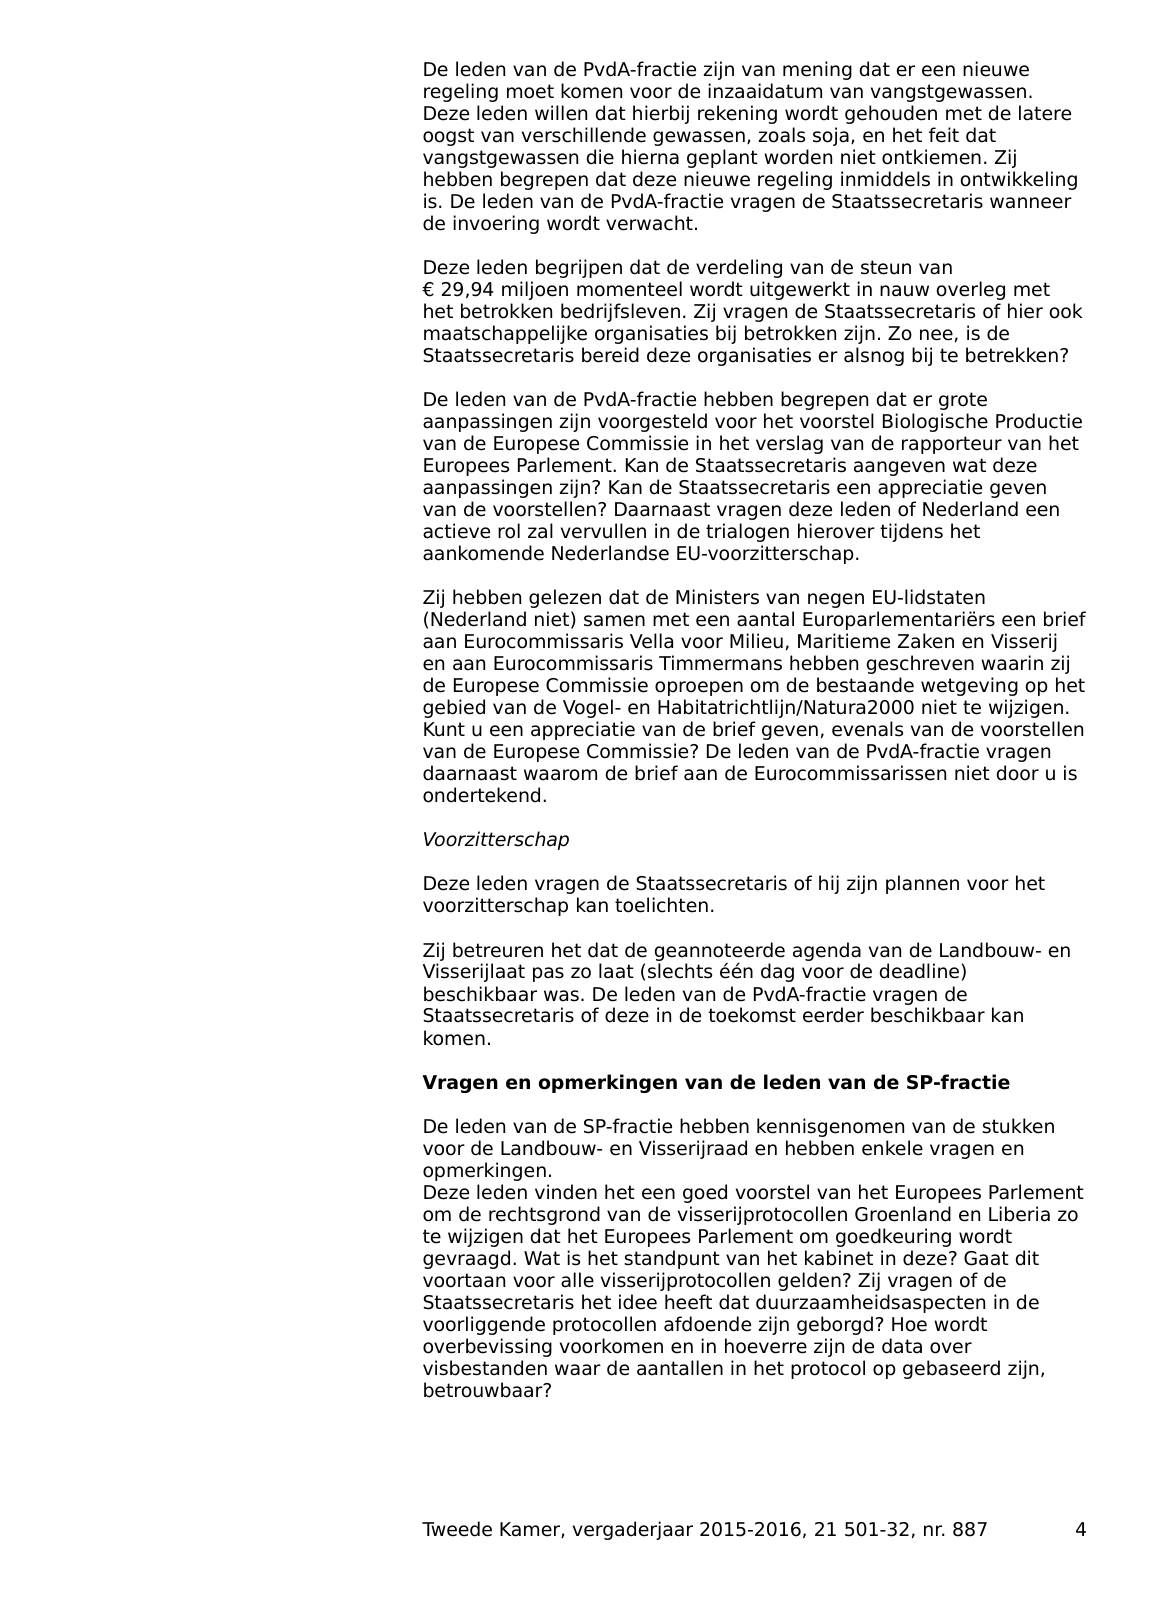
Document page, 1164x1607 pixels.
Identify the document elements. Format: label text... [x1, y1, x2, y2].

text De leden van de SP-fractie hebben kennisgenomen van de stukken voor de Landbouw- en Visserijraad en hebben enkele vragen en opmerkingen. [422, 1116, 1087, 1182]
text De leden van de PvdA-fractie zijn van mening dat er een nieuwe regeling moet komen voor de inzaaidatum van vangstgewassen. Deze leden willen dat hierbij rekening wordt gehouden met de latere oogst van verschillende gewassen, zoals soja, en het feit dat vangstgewassen die hierna geplant worden niet ontkiemen. Zij hebben begrepen dat deze nieuwe regeling inmiddels in ontwikkeling is. De leden van de PvdA-fractie vragen de Staatssecretaris wanneer de invoering wordt verwacht. [422, 59, 1087, 235]
text De leden van de PvdA-fractie hebben begrepen dat er grote aanpassingen zijn voorgesteld voor het voorstel Biologische Productie van de Europese Commissie in het verslag van de rapporteur van het Europees Parlement. Kan de Staatssecretaris aangeven wat deze aanpassingen zijn? Kan de Staatssecretaris een appreciatie geven van de voorstellen? Daarnaast vragen deze leden of Nederland een actieve rol zal vervullen in de trialogen hierover tijdens het aankomende Nederlandse EU-voorzitterschap. [422, 389, 1087, 565]
subtitle Vragen en opmerkingen van de leden van de SP-fractie [422, 1072, 1087, 1093]
text Deze leden begrijpen dat de verdeling van de steun van € 29,94 miljoen momenteel wordt uitgewerkt in nauw overleg met het betrokken bedrijfsleven. Zij vragen de Staatssecretaris of hier ook maatschappelijke organisaties bij betrokken zijn. Zo nee, is de Staatssecretaris bereid deze organisaties er alsnog bij te betrekken? [422, 257, 1087, 367]
text Zij betreuren het dat de geannoteerde agenda van de Landbouw- en Visserijlaat pas zo laat (slechts één dag voor de deadline) beschikbaar was. De leden van de PvdA-fractie vragen de Staatssecretaris of deze in de toekomst eerder beschikbaar kan komen. [422, 939, 1087, 1049]
text Deze leden vinden het een goed voorstel van het Europees Parlement om de rechtsgrond van de visserijprotocollen Groenland en Liberia zo te wijzigen dat het Europees Parlement om goedkeuring wordt gevraagd. Wat is het standpunt van het kabinet in deze? Gaat dit voortaan voor alle visserijprotocollen gelden? Zij vragen of de Staatssecretaris het idee heeft dat duurzaamheidsaspecten in de voorliggende protocollen afdoende zijn geborgd? Hoe wordt overbevissing voorkomen en in hoeverre zijn de data over visbestanden waar de aantallen in het protocol op gebaseerd zijn, betrouwbaar? [422, 1182, 1087, 1401]
subtitle Voorzitterschap [422, 829, 1087, 851]
text Deze leden vragen de Staatssecretaris of hij zijn plannen voor het voorzitterschap kan toelichten. [422, 873, 1087, 917]
text Zij hebben gelezen dat de Ministers van negen EU-lidstaten (Nederland niet) samen met een aantal Europarlementariërs een brief aan Eurocommissaris Vella voor Milieu, Maritieme Zaken en Visserij en aan Eurocommissaris Timmermans hebben geschreven waarin zij de Europese Commissie oproepen om de bestaande wetgeving op het gebied van de Vogel- en Habitatrichtlijn/Natura2000 niet te wijzigen. Kunt u een appreciatie van de brief geven, evenals van de voorstellen van de Europese Commissie? De leden van de PvdA-fractie vragen daarnaast waarom de brief aan de Eurocommissarissen niet door u is ondertekend. [422, 587, 1087, 807]
